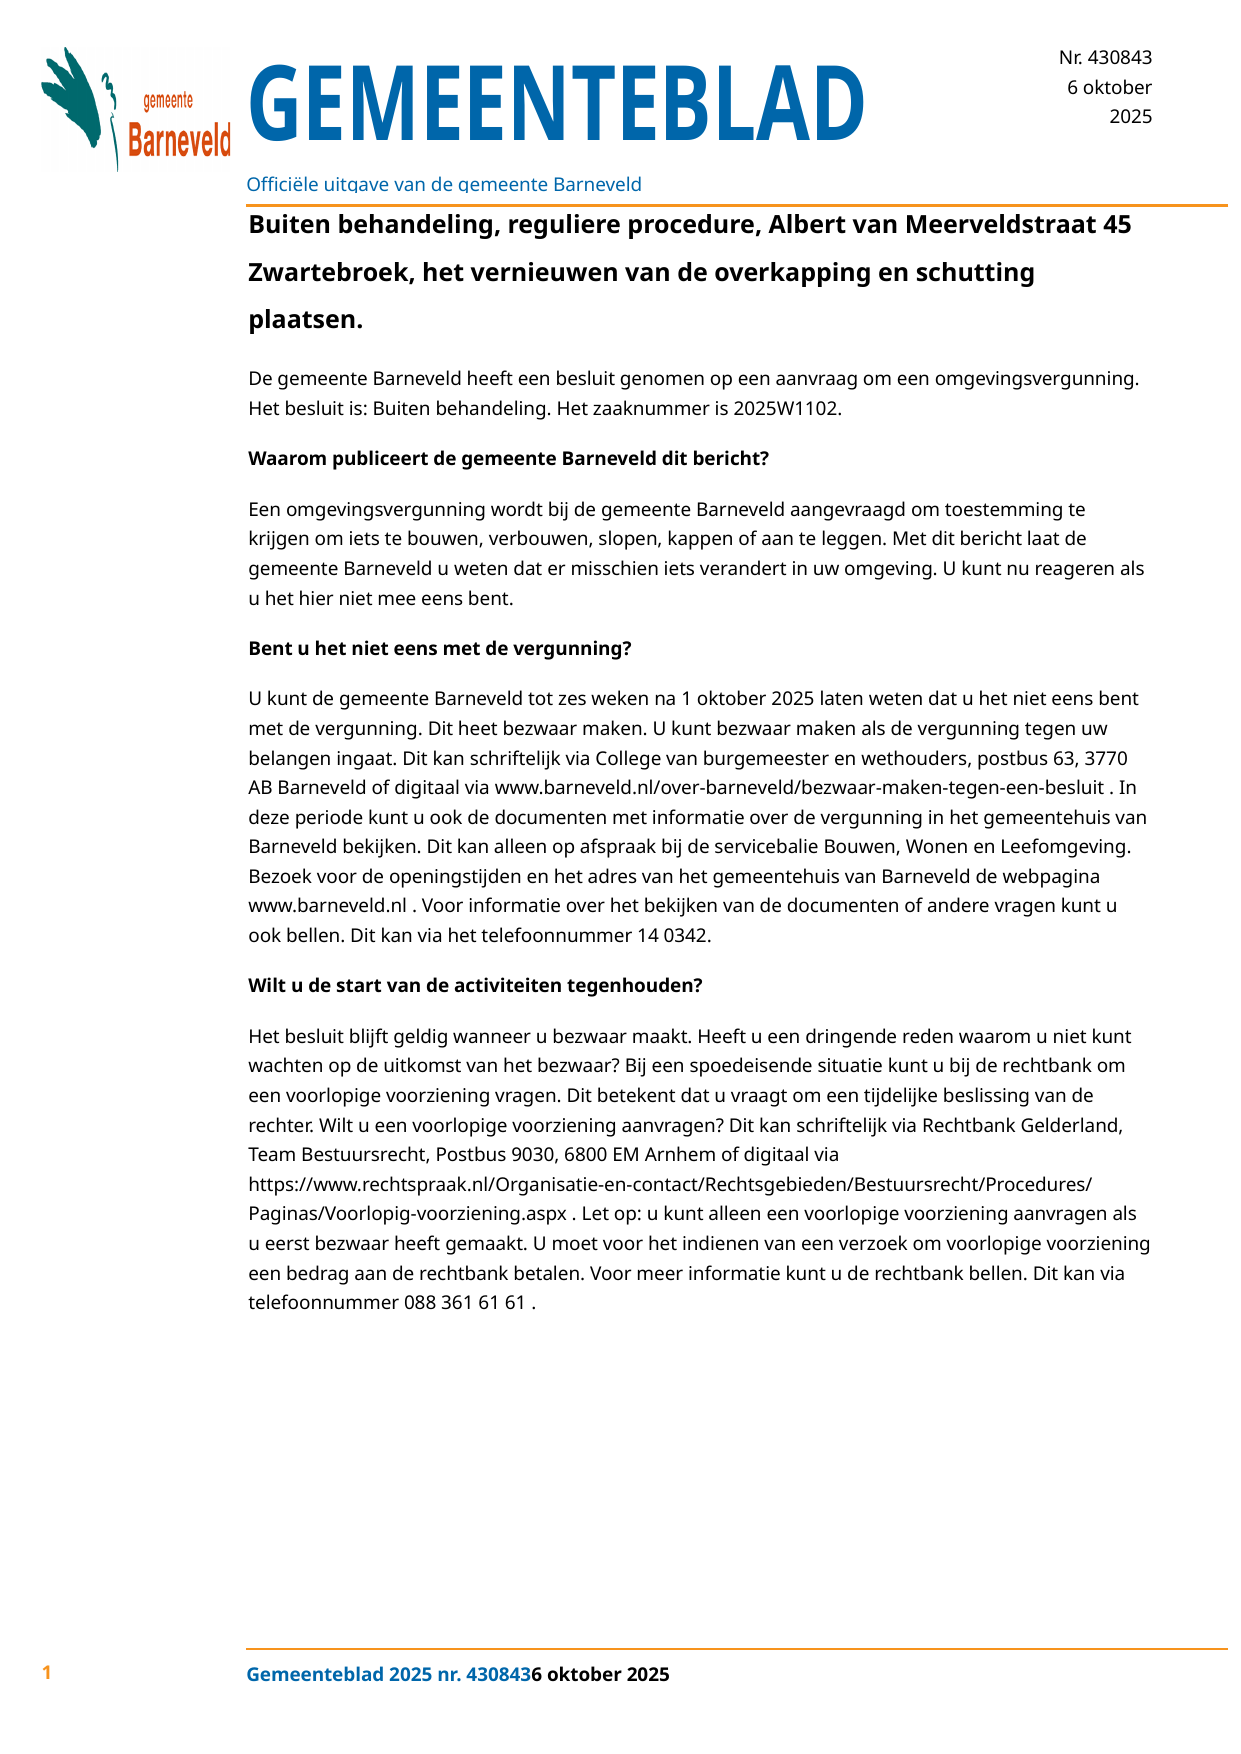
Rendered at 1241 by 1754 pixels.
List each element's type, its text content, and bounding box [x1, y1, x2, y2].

text Waarom publiceert de gemeente Barneveld dit bericht? [248, 446, 1152, 471]
text Het besluit blijft geldig wanneer u bezwaar maakt. Heeft u een dringende reden waarom u niet kunt wachten op de uitkomst van het bezwaar? Bij een spoedeisende situatie kunt u bij de rechtbank om een voorlopige voorziening vragen. Dit betekent dat u vraagt om een tijdelijke beslissing van de rechter. Wilt u een voorlopige voorziening aanvragen? Dit kan schriftelijk via Rechtbank Gelderland, Team Bestuursrecht, Postbus 9030, 6800 EM Arnhem of digitaal via https://www.rechtspraak.nl/Organisatie-en-contact/Rechtsgebieden/Bestuursrecht/Procedures/Paginas/Voorlopig-voorziening.aspx . Let op: u kunt alleen een voorlopige voorziening aanvragen als u eerst bezwaar heeft gemaakt. U moet voor het indienen van een verzoek om voorlopige voorziening een bedrag aan de rechtbank betalen. Voor meer informatie kunt u de rechtbank bellen. Dit kan via telefoonnummer 088 361 61 61 . [248, 1023, 1152, 1315]
text Wilt u de start van de activiteiten tegenhouden? [248, 973, 1152, 998]
text U kunt de gemeente Barneveld tot zes weken na 1 oktober 2025 laten weten dat u het niet eens bent met de vergunning. Dit heet bezwaar maken. U kunt bezwaar maken als de vergunning tegen uw belangen ingaat. Dit kan schriftelijk via College van burgemeester en wethouders, postbus 63, 3770 AB Barneveld of digitaal via www.barneveld.nl/over-barneveld/bezwaar-maken-tegen-een-besluit . In deze periode kunt u ook de documenten met informatie over de vergunning in het gemeentehuis van Barneveld bekijken. Dit kan alleen op afspraak bij de servicebalie Bouwen, Wonen en Leefomgeving. Bezoek voor de openingstijden en het adres van het gemeentehuis van Barneveld de webpagina www.barneveld.nl . Voor informatie over het bekijken van de documenten of andere vragen kunt u ook bellen. Dit kan via het telefoonnummer 14 0342. [248, 686, 1152, 948]
text Bent u het niet eens met de vergunning? [248, 635, 1152, 661]
text De gemeente Barneveld heeft een besluit genomen op een aanvraag om een omgevingsvergunning. Het besluit is: Buiten behandeling. Het zaaknummer is 2025W1102. [248, 366, 1152, 421]
text Buiten behandeling, reguliere procedure, Albert van Meerveldstraat 45 Zwartebroek, het vernieuwen van de overkapping en schutting plaatsen. [248, 207, 1152, 336]
text Een omgevingsvergunning wordt bij de gemeente Barneveld aangevraagd om toestemming te krijgen om iets te bouwen, verbouwen, slopen, kappen of aan te leggen. Met dit bericht laat de gemeente Barneveld u weten dat er misschien iets verandert in uw omgeving. U kunt nu reageren als u het hier niet mee eens bent. [248, 496, 1152, 610]
picture [41, 47, 231, 172]
